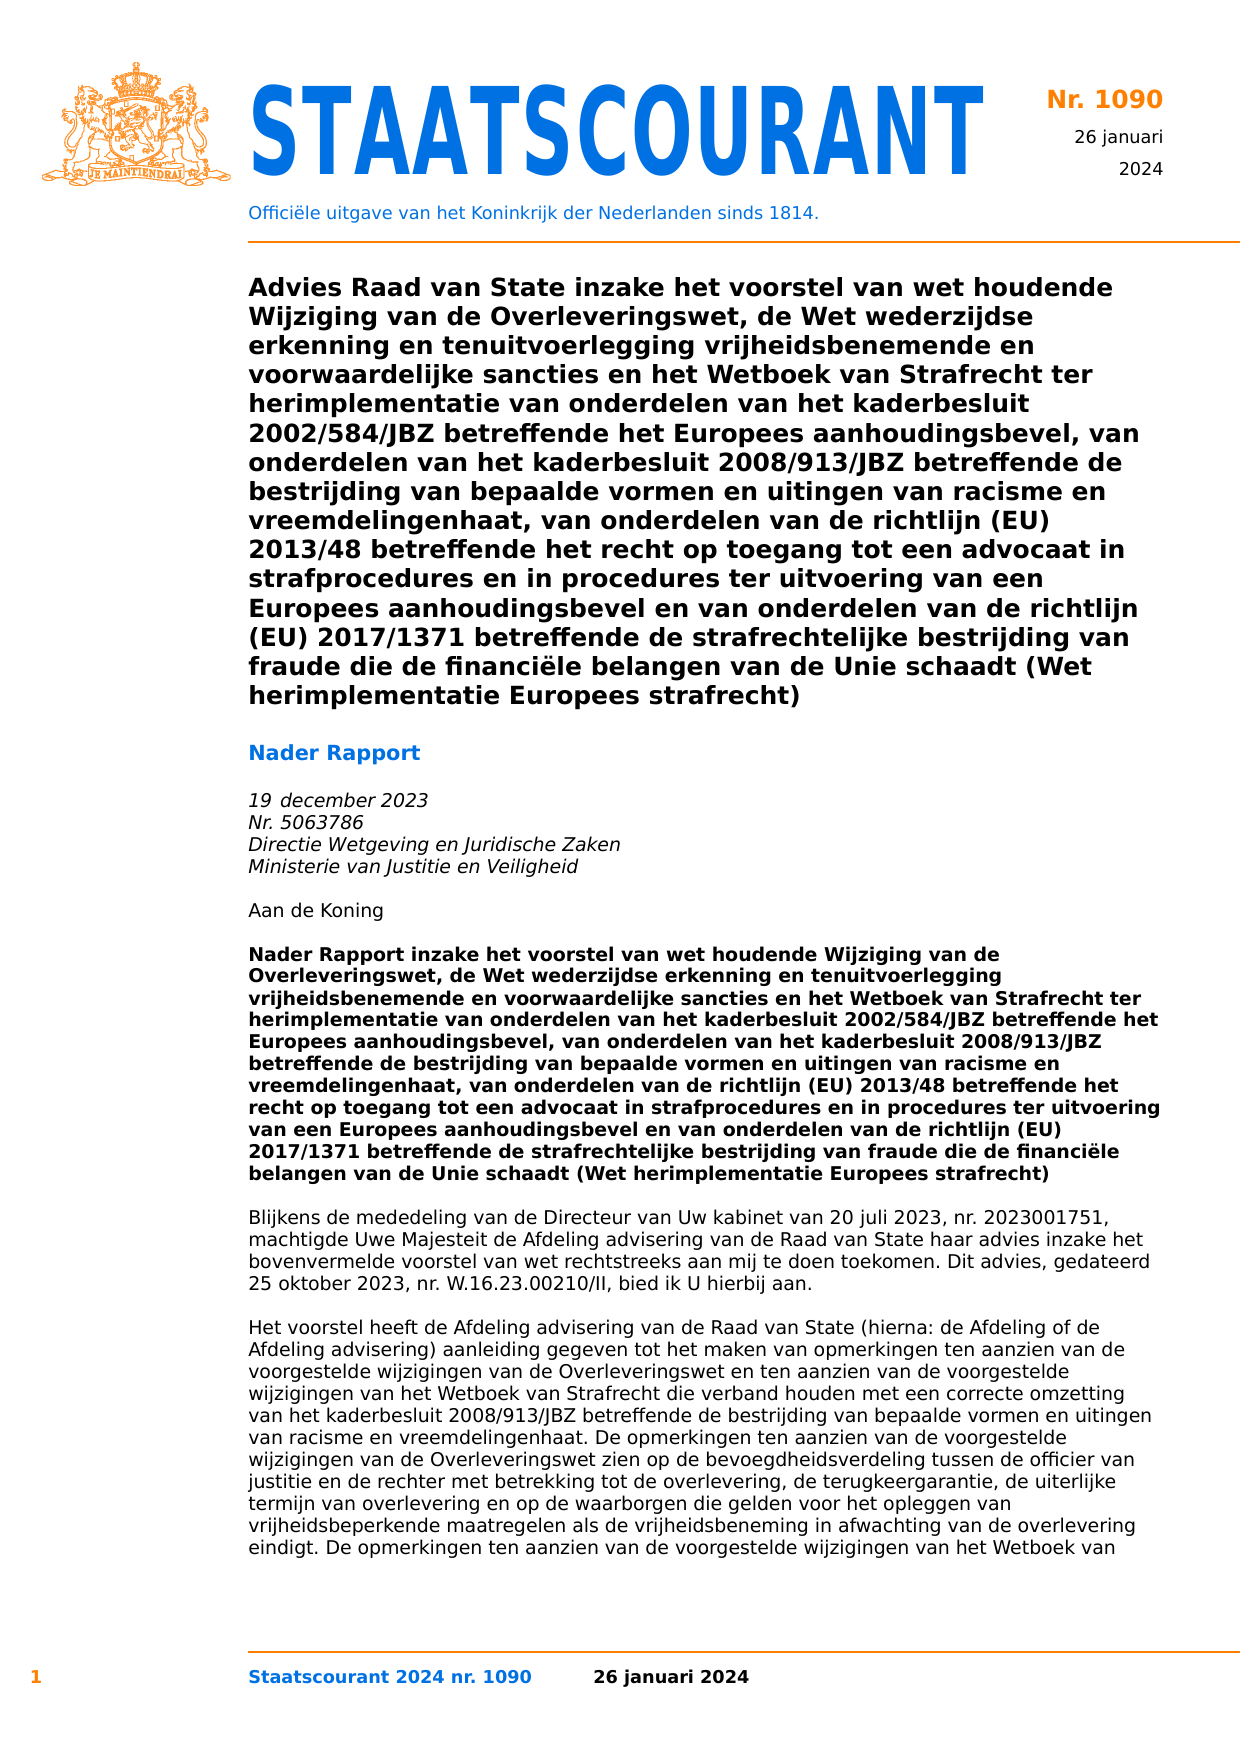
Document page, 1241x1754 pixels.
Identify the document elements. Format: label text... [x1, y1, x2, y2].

text Het voorstel heeft de Afdeling advisering van de Raad van State (hierna: de Afdeling of de Afdeling advisering) aanleiding gegeven tot het maken van opmerkingen ten aanzien van de voorgestelde wijzigingen van de Overleveringswet en ten aanzien van de voorgestelde wijzigingen van het Wetboek van Strafrecht die verband houden met een correcte omzetting van het kaderbesluit 2008/913/JBZ betreffende de bestrijding van bepaalde vormen en uitingen van racisme en vreemdelingenhaat. De opmerkingen ten aanzien van de voorgestelde wijzigingen van de Overleveringswet zien op de bevoegdheidsverdeling tussen de officier van justitie en de rechter met betrekking tot de overlevering, de terugkeergarantie, de uiterlijke termijn van overlevering en op de waarborgen die gelden voor het opleggen van vrijheidsbeperkende maatregelen als de vrijheidsbeneming in afwachting van de overlevering eindigt. De opmerkingen ten aanzien van de voorgestelde wijzigingen van het Wetboek van [248, 1317, 1163, 1559]
subtitle Advies Raad van State inzake het voorstel van wet houdende Wijziging van de Overleveringswet, de Wet wederzijdse erkenning en tenuitvoerlegging vrijheidsbenemende en voorwaardelijke sancties en het Wetboek van Strafrecht ter herimplementatie van onderdelen van het kaderbesluit 2002/584/JBZ betreffende het Europees aanhoudingsbevel, van onderdelen van het kaderbesluit 2008/913/JBZ betreffende de bestrijding van bepaalde vormen en uitingen van racisme en vreemdelingenhaat, van onderdelen van de richtlijn (EU) 2013/48 betreffende het recht op toegang tot een advocaat in strafprocedures en in procedures ter uitvoering van een Europees aanhoudingsbevel en van onderdelen van de richtlijn (EU) 2017/1371 betreffende de strafrechtelijke bestrijding van fraude die de financiële belangen van de Unie schaadt (Wet herimplementatie Europees strafrecht) [248, 273, 1163, 711]
table_cell 2024 [998, 153, 1240, 203]
picture [41, 62, 231, 186]
text Ministerie van Justitie en Veiligheid [248, 856, 1163, 878]
text Blijkens de mededeling van de Directeur van Uw kabinet van 20 juli 2023, nr. 2023001751, machtigde Uwe Majesteit de Afdeling advisering van de Raad van State haar advies inzake het bovenvermelde voorstel van wet rechtstreeks aan mij te doen toekomen. Dit advies, gedateerd 25 oktober 2023, nr. W.16.23.00210/II, bied ik U hierbij aan. [248, 1207, 1163, 1295]
text Nader Rapport inzake het voorstel van wet houdende Wijziging van de Overleveringswet, de Wet wederzijdse erkenning en tenuitvoerlegging vrijheidsbenemende en voorwaardelijke sancties en het Wetboek van Strafrecht ter herimplementatie van onderdelen van het kaderbesluit 2002/584/JBZ betreffende het Europees aanhoudingsbevel, van onderdelen van het kaderbesluit 2008/913/JBZ betreffende de bestrijding van bepaalde vormen en uitingen van racisme en vreemdelingenhaat, van onderdelen van de richtlijn (EU) 2013/48 betreffende het recht op toegang tot een advocaat in strafprocedures en in procedures ter uitvoering van een Europees aanhoudingsbevel en van onderdelen van de richtlijn (EU) 2017/1371 betreffende de strafrechtelijke bestrijding van fraude die de financiële belangen van de Unie schaadt (Wet herimplementatie Europees strafrecht) [248, 943, 1163, 1185]
subtitle Nader Rapport [248, 741, 1163, 765]
text 19 december 2023 [248, 790, 1163, 812]
table_cell Officiële uitgave van het Koninkrijk der Nederlanden sinds 1814. [248, 203, 1240, 241]
table_cell 26 januari [998, 121, 1240, 153]
table_header Nr. 1090 [998, 62, 1240, 121]
text Aan de Koning [248, 899, 1163, 922]
table_header STAATSCOURANT [248, 62, 998, 203]
text Nr. 5063786 [248, 812, 1163, 834]
text Directie Wetgeving en Juridische Zaken [248, 834, 1163, 856]
table_header [25, 62, 248, 241]
